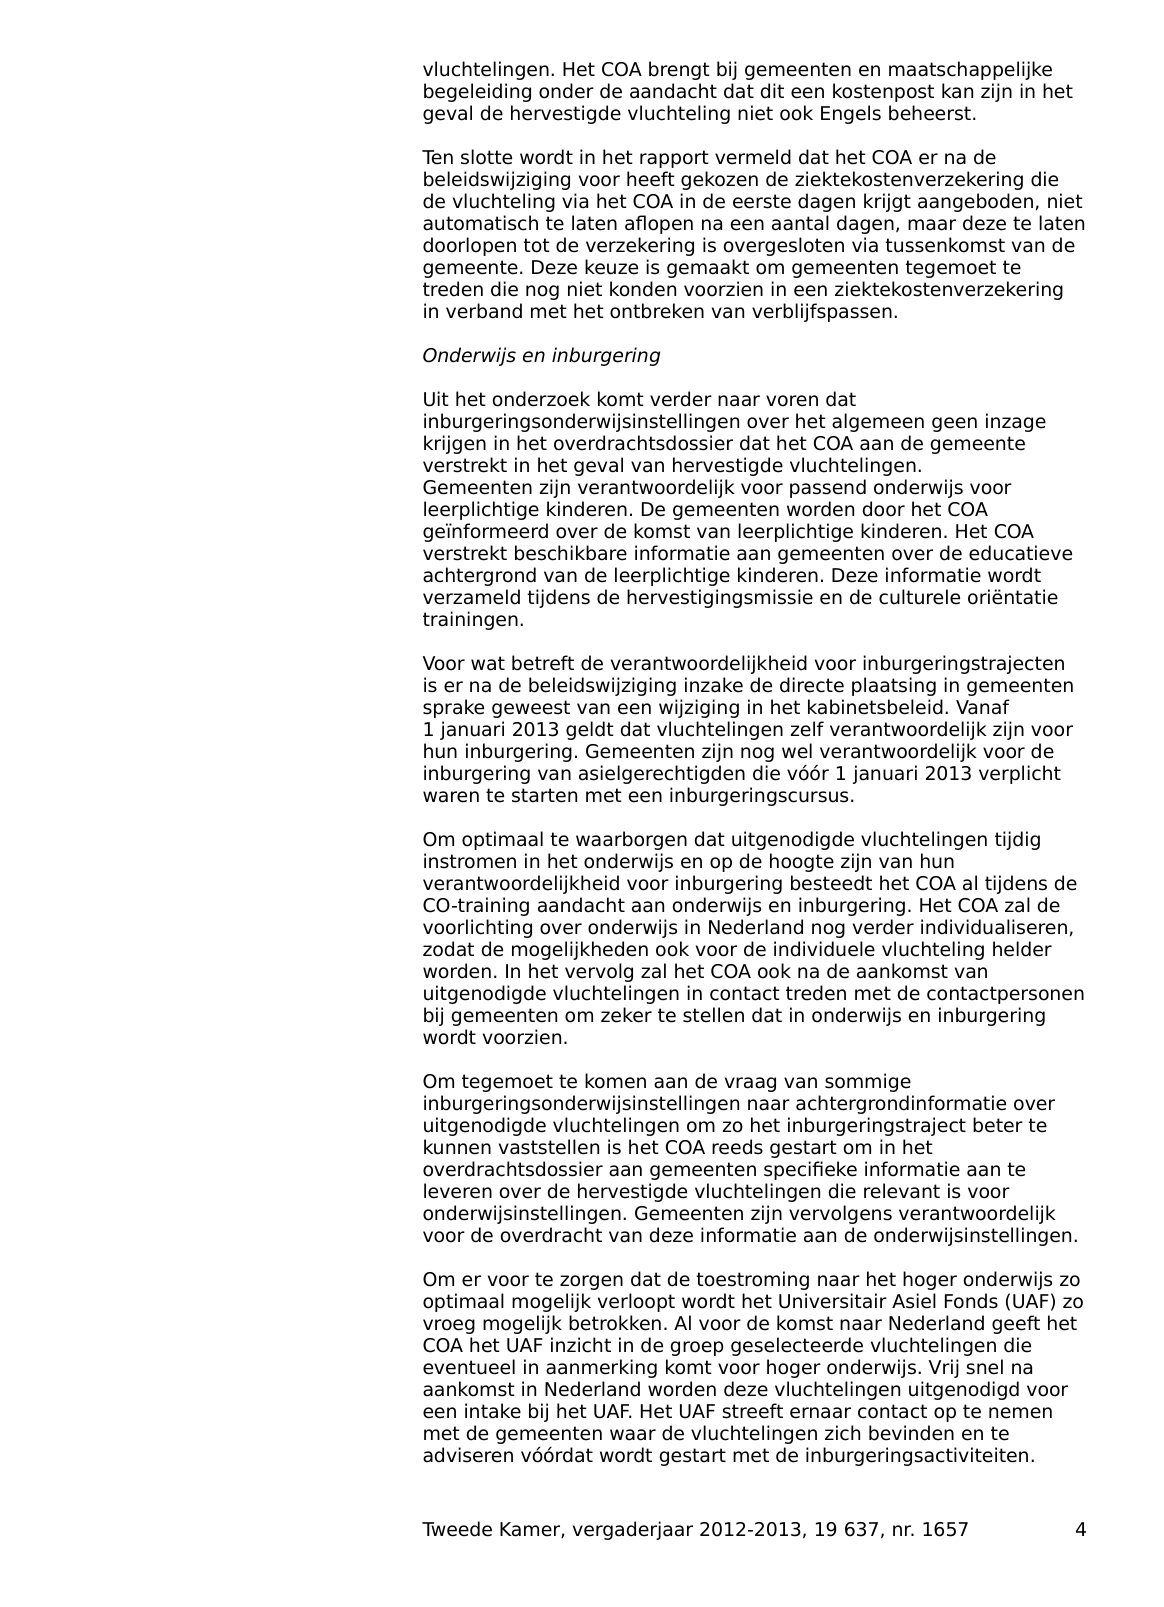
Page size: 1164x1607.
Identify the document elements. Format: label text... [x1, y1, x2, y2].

subtitle Onderwijs en inburgering [422, 345, 1087, 367]
text Uit het onderzoek komt verder naar voren dat inburgeringsonderwijsinstellingen over het algemeen geen inzage krijgen in het overdrachtsdossier dat het COA aan de gemeente verstrekt in het geval van hervestigde vluchtelingen. [422, 389, 1087, 477]
text Om optimaal te waarborgen dat uitgenodigde vluchtelingen tijdig instromen in het onderwijs en op de hoogte zijn van hun verantwoordelijkheid voor inburgering besteedt het COA al tijdens de CO-training aandacht aan onderwijs en inburgering. Het COA zal de voorlichting over onderwijs in Nederland nog verder individualiseren, zodat de mogelijkheden ook voor de individuele vluchteling helder worden. In het vervolg zal het COA ook na de aankomst van uitgenodigde vluchtelingen in contact treden met de contactpersonen bij gemeenten om zeker te stellen dat in onderwijs en inburgering wordt voorzien. [422, 829, 1087, 1049]
text Voor wat betreft de verantwoordelijkheid voor inburgeringstrajecten is er na de beleidswijziging inzake de directe plaatsing in gemeenten sprake geweest van een wijziging in het kabinetsbeleid. Vanaf 1 januari 2013 geldt dat vluchtelingen zelf verantwoordelijk zijn voor hun inburgering. Gemeenten zijn nog wel verantwoordelijk voor de inburgering van asielgerechtigden die vóór 1 januari 2013 verplicht waren te starten met een inburgeringscursus. [422, 653, 1087, 807]
text Ten slotte wordt in het rapport vermeld dat het COA er na de beleidswijziging voor heeft gekozen de ziektekostenverzekering die de vluchteling via het COA in de eerste dagen krijgt aangeboden, niet automatisch te laten aflopen na een aantal dagen, maar deze te laten doorlopen tot de verzekering is overgesloten via tussenkomst van de gemeente. Deze keuze is gemaakt om gemeenten tegemoet te treden die nog niet konden voorzien in een ziektekostenverzekering in verband met het ontbreken van verblijfspassen. [422, 147, 1087, 323]
text Gemeenten zijn verantwoordelijk voor passend onderwijs voor leerplichtige kinderen. De gemeenten worden door het COA geïnformeerd over de komst van leerplichtige kinderen. Het COA verstrekt beschikbare informatie aan gemeenten over de educatieve achtergrond van de leerplichtige kinderen. Deze informatie wordt verzameld tijdens de hervestigingsmissie en de culturele oriëntatie trainingen. [422, 477, 1087, 631]
text vluchtelingen. Het COA brengt bij gemeenten en maatschappelijke begeleiding onder de aandacht dat dit een kostenpost kan zijn in het geval de hervestigde vluchteling niet ook Engels beheerst. [422, 59, 1087, 125]
text Om tegemoet te komen aan de vraag van sommige inburgeringsonderwijsinstellingen naar achtergrondinformatie over uitgenodigde vluchtelingen om zo het inburgeringstraject beter te kunnen vaststellen is het COA reeds gestart om in het overdrachtsdossier aan gemeenten specifieke informatie aan te leveren over de hervestigde vluchtelingen die relevant is voor onderwijsinstellingen. Gemeenten zijn vervolgens verantwoordelijk voor de overdracht van deze informatie aan de onderwijsinstellingen. [422, 1071, 1087, 1247]
text Om er voor te zorgen dat de toestroming naar het hoger onderwijs zo optimaal mogelijk verloopt wordt het Universitair Asiel Fonds (UAF) zo vroeg mogelijk betrokken. Al voor de komst naar Nederland geeft het COA het UAF inzicht in de groep geselecteerde vluchtelingen die eventueel in aanmerking komt voor hoger onderwijs. Vrij snel na aankomst in Nederland worden deze vluchtelingen uitgenodigd voor een intake bij het UAF. Het UAF streeft ernaar contact op te nemen met de gemeenten waar de vluchtelingen zich bevinden en te adviseren vóórdat wordt gestart met de inburgeringsactiviteiten. [422, 1269, 1087, 1467]
